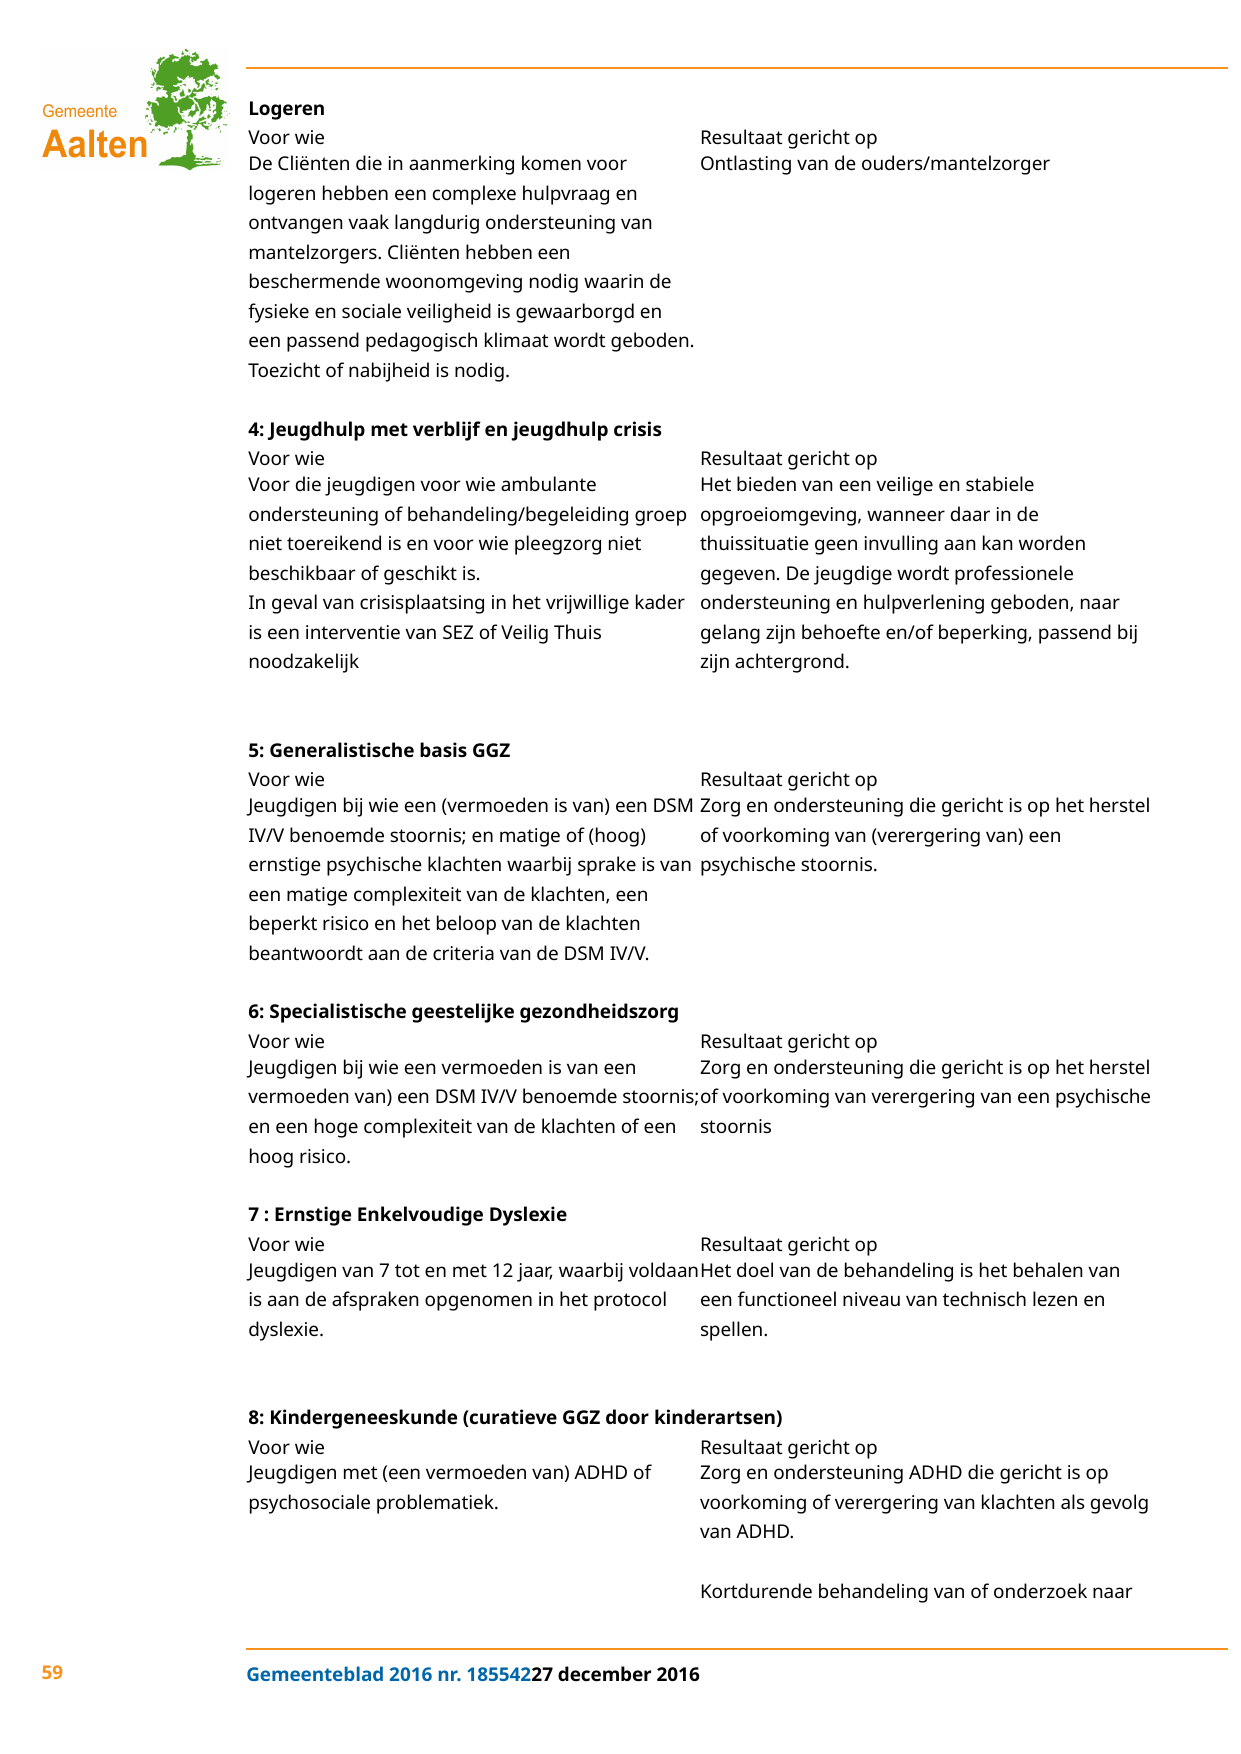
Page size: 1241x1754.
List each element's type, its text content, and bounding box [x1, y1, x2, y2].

table_header Voor wie [248, 1029, 700, 1054]
table_cell Zorg en ondersteuning die gericht is op het herstel of voorkoming van (verergering van) een psychische stoornis. [700, 792, 1152, 966]
table_header Resultaat gericht op [700, 446, 1152, 471]
text 5: Generalistische basis GGZ [248, 737, 1152, 763]
table_header Resultaat gericht op [700, 1231, 1152, 1257]
table_header Voor wie [248, 446, 700, 471]
table_cell Zorg en ondersteuning die gericht is op het herstel of voorkoming van verergering van een psychische stoornis [700, 1054, 1152, 1169]
table_header Resultaat gericht op [700, 125, 1152, 150]
table_header Voor wie [248, 767, 700, 792]
table_header Voor wie [248, 1231, 700, 1257]
table_cell Het doel van de behandeling is het behalen van een functioneel niveau van technisch lezen en spellen. [700, 1257, 1152, 1371]
table_cell Jeugdigen bij wie een vermoeden is van een vermoeden van) een DSM IV/V benoemde stoornis; en een hoge complexiteit van de klachten of een hoog risico. [248, 1054, 700, 1169]
text Logeren [248, 95, 1152, 121]
table_cell Voor die jeugdigen voor wie ambulante ondersteuning of behandeling/begeleiding groep niet toereikend is en voor wie pleegzorg niet beschikbaar of geschikt is. In geval van crisisplaatsing in het vrijwillige kader is een interventie van SEZ of Veilig Thuis noodzakelijk [248, 471, 700, 704]
table_cell Jeugdigen met (een vermoeden van) ADHD of psychosociale problematiek. [248, 1460, 700, 1604]
table_header Voor wie [248, 1434, 700, 1459]
table_cell Jeugdigen van 7 tot en met 12 jaar, waarbij voldaan is aan de afspraken opgenomen in het protocol dyslexie. [248, 1257, 700, 1371]
table_header Resultaat gericht op [700, 1029, 1152, 1054]
table_cell Ontlasting van de ouders/mantelzorger [700, 150, 1152, 383]
text 4: Jeugdhulp met verblijf en jeugdhulp crisis [248, 416, 1152, 442]
table_header Resultaat gericht op [700, 1434, 1152, 1459]
text 8: Kindergeneeskunde (curatieve GGZ door kinderartsen) [248, 1404, 1152, 1430]
table_cell Het bieden van een veilige en stabiele opgroeiomgeving, wanneer daar in de thuissituatie geen invulling aan kan worden gegeven. De jeugdige wordt professionele ondersteuning en hulpverlening geboden, naar gelang zijn behoefte en/of beperking, passend bij zijn achtergrond. [700, 471, 1152, 704]
table_header Voor wie [248, 125, 700, 150]
picture [41, 47, 231, 172]
text 7 : Ernstige Enkelvoudige Dyslexie [248, 1201, 1152, 1227]
text 6: Specialistische geestelijke gezondheidszorg [248, 999, 1152, 1024]
table_cell Jeugdigen bij wie een (vermoeden is van) een DSM IV/V benoemde stoornis; en matige of (hoog) ernstige psychische klachten waarbij sprake is van een matige complexiteit van de klachten, een beperkt risico en het beloop van de klachten beantwoordt aan de criteria van de DSM IV/V. [248, 792, 700, 966]
table_header Resultaat gericht op [700, 767, 1152, 792]
table_cell Zorg en ondersteuning ADHD die gericht is op voorkoming of verergering van klachten als gevolg van ADHD. Kortdurende behandeling van of onderzoek naar [700, 1460, 1152, 1604]
table_cell De Cliënten die in aanmerking komen voor logeren hebben een complexe hulpvraag en ontvangen vaak langdurig ondersteuning van mantelzorgers. Cliënten hebben een beschermende woonomgeving nodig waarin de fysieke en sociale veiligheid is gewaarborgd en een passend pedagogisch klimaat wordt geboden. Toezicht of nabijheid is nodig. [248, 150, 700, 383]
